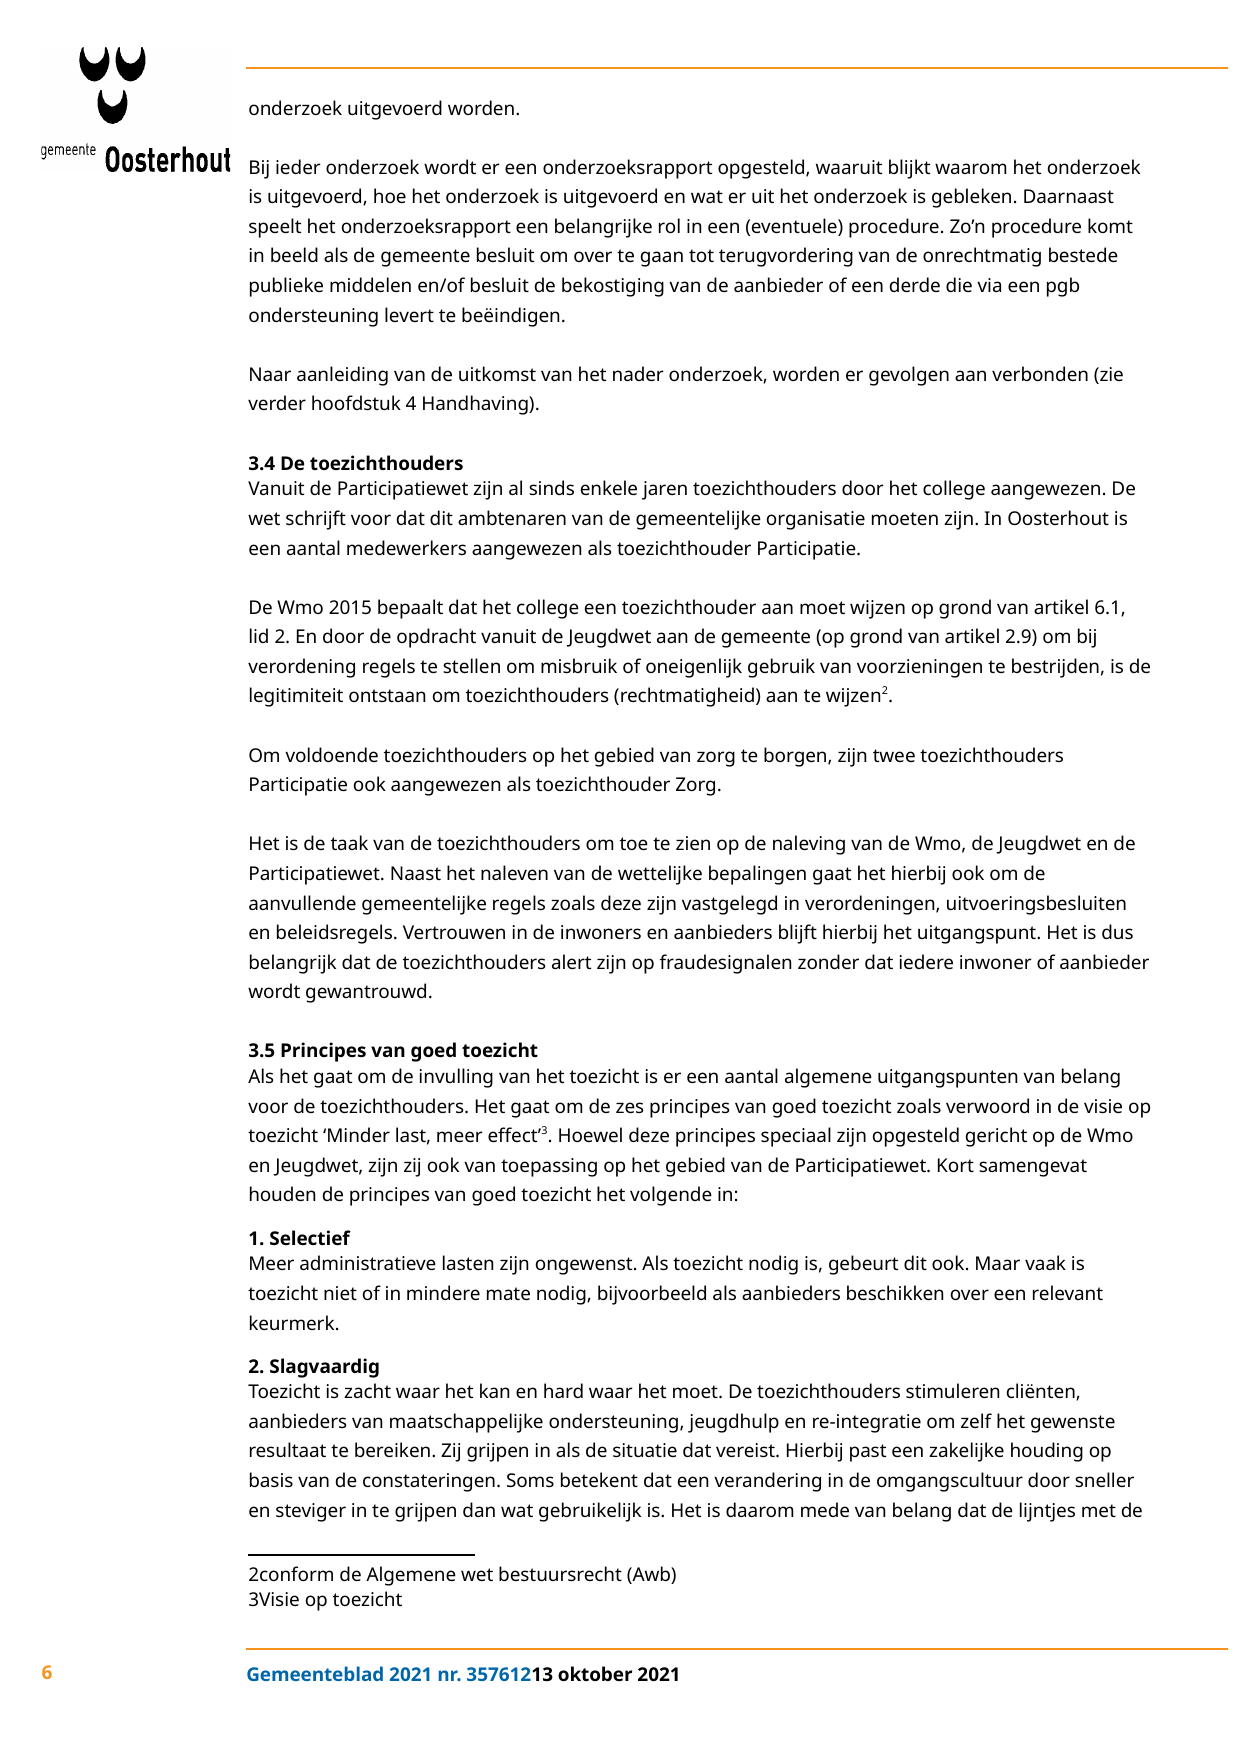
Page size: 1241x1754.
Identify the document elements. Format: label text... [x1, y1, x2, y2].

text 3.4 De toezichthouders [248, 450, 1152, 476]
text Meer administratieve lasten zijn ongewenst. Als toezicht nodig is, gebeurt dit ook. Maar vaak is toezicht niet of in mindere mate nodig, bijvoorbeeld als aanbieders beschikken over een relevant keurmerk. [248, 1251, 1152, 1335]
text Het is de taak van de toezichthouders om toe te zien op de naleving van de Wmo, de Jeugdwet en de Participatiewet. Naast het naleven van de wettelijke bepalingen gaat het hierbij ook om de aanvullende gemeentelijke regels zoals deze zijn vastgelegd in verordeningen, uitvoeringsbesluiten en beleidsregels. Vertrouwen in de inwoners en aanbieders blijft hierbij het uitgangspunt. Het is dus belangrijk dat de toezichthouders alert zijn op fraudesignalen zonder dat iedere inwoner of aanbieder wordt gewantrouwd. [248, 831, 1152, 1004]
text Vanuit de Participatiewet zijn al sinds enkele jaren toezichthouders door het college aangewezen. De wet schrijft voor dat dit ambtenaren van de gemeentelijke organisatie moeten zijn. In Oosterhout is een aantal medewerkers aangewezen als toezichthouder Participatie. [248, 476, 1152, 560]
text Bij ieder onderzoek wordt er een onderzoeksrapport opgesteld, waaruit blijkt waarom het onderzoek is uitgevoerd, hoe het onderzoek is uitgevoerd en wat er uit het onderzoek is gebleken. Daarnaast speelt het onderzoeksrapport een belangrijke rol in een (eventuele) procedure. Zo’n procedure komt in beeld als de gemeente besluit om over te gaan tot terugvordering van de onrechtmatig bestede publieke middelen en/of besluit de bekostiging van de aanbieder of een derde die via een pgb ondersteuning levert te beëindigen. [248, 154, 1152, 328]
text Visie op toezicht [248, 1586, 1152, 1612]
text 3.5 Principes van goed toezicht [248, 1038, 1152, 1063]
text Toezicht is zacht waar het kan en hard waar het moet. De toezichthouders stimuleren cliënten, aanbieders van maatschappelijke ondersteuning, jeugdhulp en re-integratie om zelf het gewenste resultaat te bereiken. Zij grijpen in als de situatie dat vereist. Hierbij past een zakelijke houding op basis van de constateringen. Soms betekent dat een verandering in de omgangscultuur door sneller en steviger in te grijpen dan wat gebruikelijk is. Het is daarom mede van belang dat de lijntjes met de [248, 1378, 1152, 1523]
text Om voldoende toezichthouders op het gebied van zorg te borgen, zijn twee toezichthouders Participatie ook aangewezen als toezichthouder Zorg. [248, 742, 1152, 797]
text onderzoek uitgevoerd worden. [248, 95, 1152, 121]
picture [41, 47, 231, 172]
text conform de Algemene wet bestuursrecht (Awb) [248, 1561, 1152, 1586]
text Naar aanleiding van de uitkomst van het nader onderzoek, worden er gevolgen aan verbonden (zie verder hoofdstuk 4 Handhaving). [248, 361, 1152, 416]
text 1. Selectief [248, 1225, 1152, 1251]
text 2. Slagvaardig [248, 1353, 1152, 1378]
text Als het gaat om de invulling van het toezicht is er een aantal algemene uitgangspunten van belang voor de toezichthouders. Het gaat om de zes principes van goed toezicht zoals verwoord in de visie op toezicht ‘Minder last, meer effect’. Hoewel deze principes speciaal zijn opgesteld gericht op de Wmo en Jeugdwet, zijn zij ook van toepassing op het gebied van de Participatiewet. Kort samengevat houden de principes van goed toezicht het volgende in: [248, 1063, 1152, 1207]
text De Wmo 2015 bepaalt dat het college een toezichthouder aan moet wijzen op grond van artikel 6.1, lid 2. En door de opdracht vanuit de Jeugdwet aan de gemeente (op grond van artikel 2.9) om bij verordening regels te stellen om misbruik of oneigenlijk gebruik van voorzieningen te bestrijden, is de legitimiteit ontstaan om toezichthouders (rechtmatigheid) aan te wijzen. [248, 594, 1152, 708]
